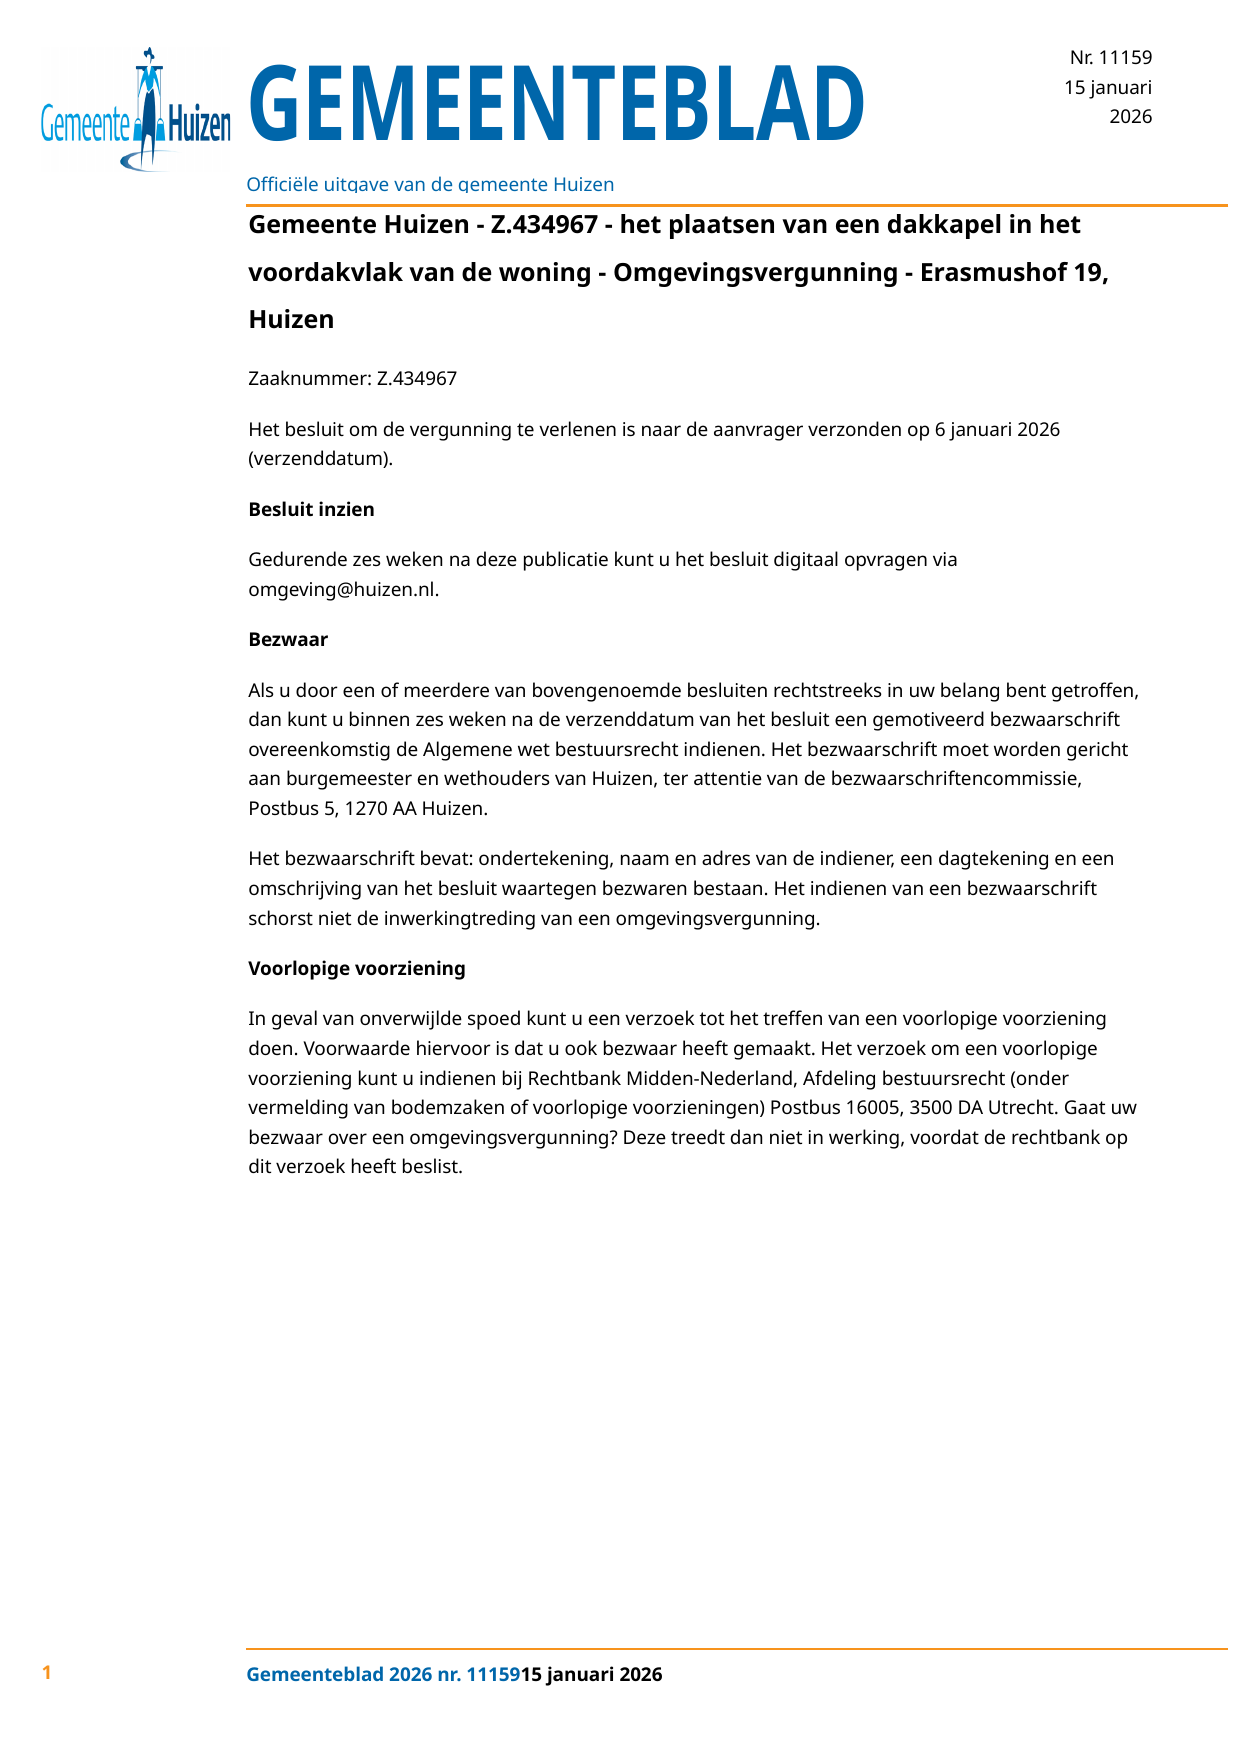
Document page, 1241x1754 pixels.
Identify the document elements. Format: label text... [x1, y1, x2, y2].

text Gedurende zes weken na deze publicatie kunt u het besluit digitaal opvragen via omgeving@huizen.nl. [248, 546, 1152, 602]
text Het besluit om de vergunning te verlenen is naar de aanvrager verzonden op 6 januari 2026 (verzenddatum). [248, 416, 1152, 471]
text Voorlopige voorziening [248, 955, 1152, 981]
text Gemeente Huizen - Z.434967 - het plaatsen van een dakkapel in het voordakvlak van de woning - Omgevingsvergunning - Erasmushof 19, Huizen [248, 207, 1152, 336]
text Zaaknummer: Z.434967 [248, 366, 1152, 391]
picture [41, 47, 231, 172]
text Bezwaar [248, 626, 1152, 652]
text Als u door een of meerdere van bovengenoemde besluiten rechtstreeks in uw belang bent getroffen, dan kunt u binnen zes weken na de verzenddatum van het besluit een gemotiveerd bezwaarschrift overeenkomstig de Algemene wet bestuursrecht indienen. Het bezwaarschrift moet worden gericht aan burgemeester en wethouders van Huizen, ter attentie van de bezwaarschriftencommissie, Postbus 5, 1270 AA Huizen. [248, 677, 1152, 821]
text In geval van onverwijlde spoed kunt u een verzoek tot het treffen van een voorlopige voorziening doen. Voorwaarde hiervoor is dat u ook bezwaar heeft gemaakt. Het verzoek om een voorlopige voorziening kunt u indienen bij Rechtbank Midden-Nederland, Afdeling bestuursrecht (onder vermelding van bodemzaken of voorlopige voorzieningen) Postbus 16005, 3500 DA Utrecht. Gaat uw bezwaar over een omgevingsvergunning? Deze treedt dan niet in werking, voordat de rechtbank op dit verzoek heeft beslist. [248, 1006, 1152, 1179]
text Besluit inzien [248, 496, 1152, 522]
text Het bezwaarschrift bevat: ondertekening, naam en adres van de indiener, een dagtekening en een omschrijving van het besluit waartegen bezwaren bestaan. Het indienen van een bezwaarschrift schorst niet de inwerkingtreding van een omgevingsvergunning. [248, 846, 1152, 930]
